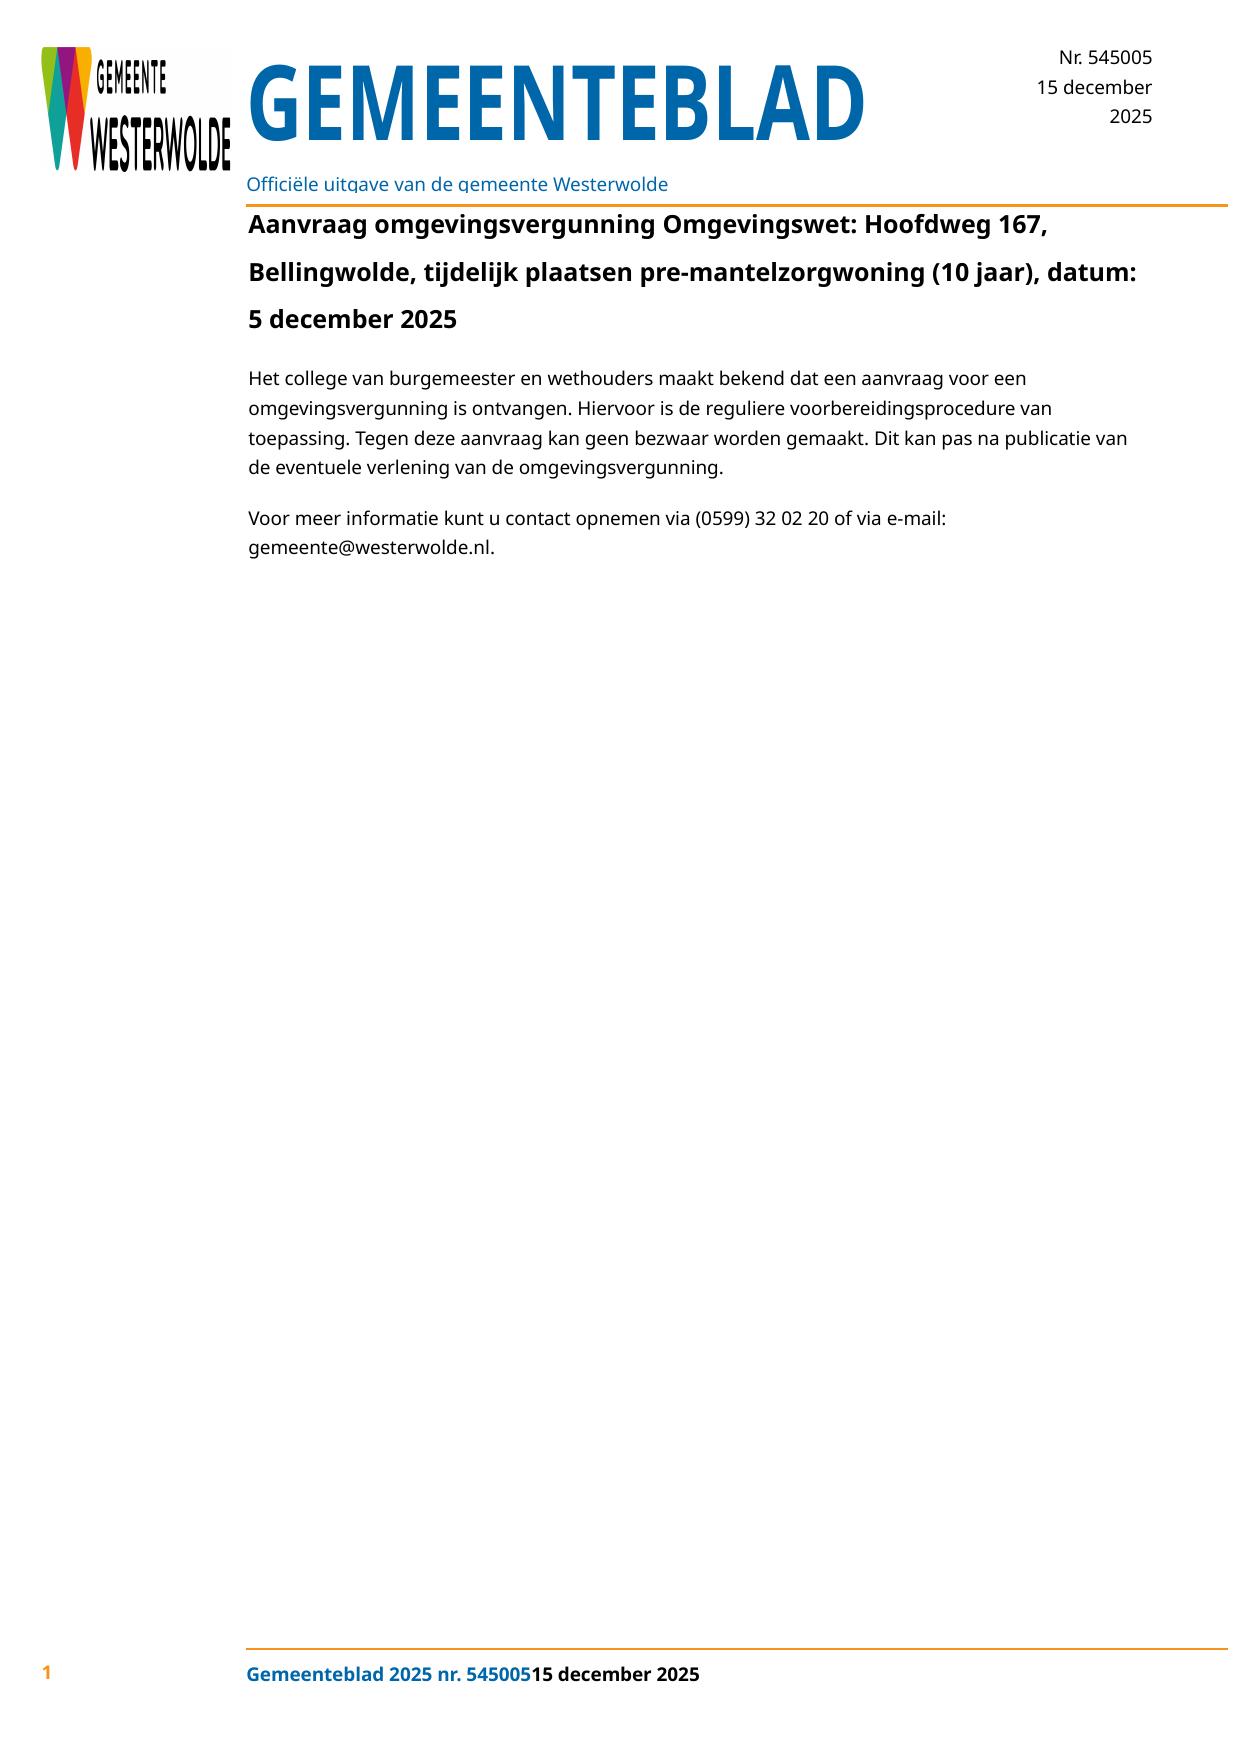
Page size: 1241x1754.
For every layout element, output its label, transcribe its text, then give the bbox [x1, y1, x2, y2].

picture [41, 47, 231, 172]
text Het college van burgemeester en wethouders maakt bekend dat een aanvraag voor een omgevingsvergunning is ontvangen. Hiervoor is de reguliere voorbereidingsprocedure van toepassing. Tegen deze aanvraag kan geen bezwaar worden gemaakt. Dit kan pas na publicatie van de eventuele verlening van de omgevingsvergunning. [248, 366, 1152, 480]
text Aanvraag omgevingsvergunning Omgevingswet: Hoofdweg 167, Bellingwolde, tijdelijk plaatsen pre-mantelzorgwoning (10 jaar), datum: 5 december 2025 [248, 207, 1152, 336]
text Voor meer informatie kunt u contact opnemen via (0599) 32 02 20 of via e-mail: gemeente@westerwolde.nl. [248, 505, 1152, 560]
